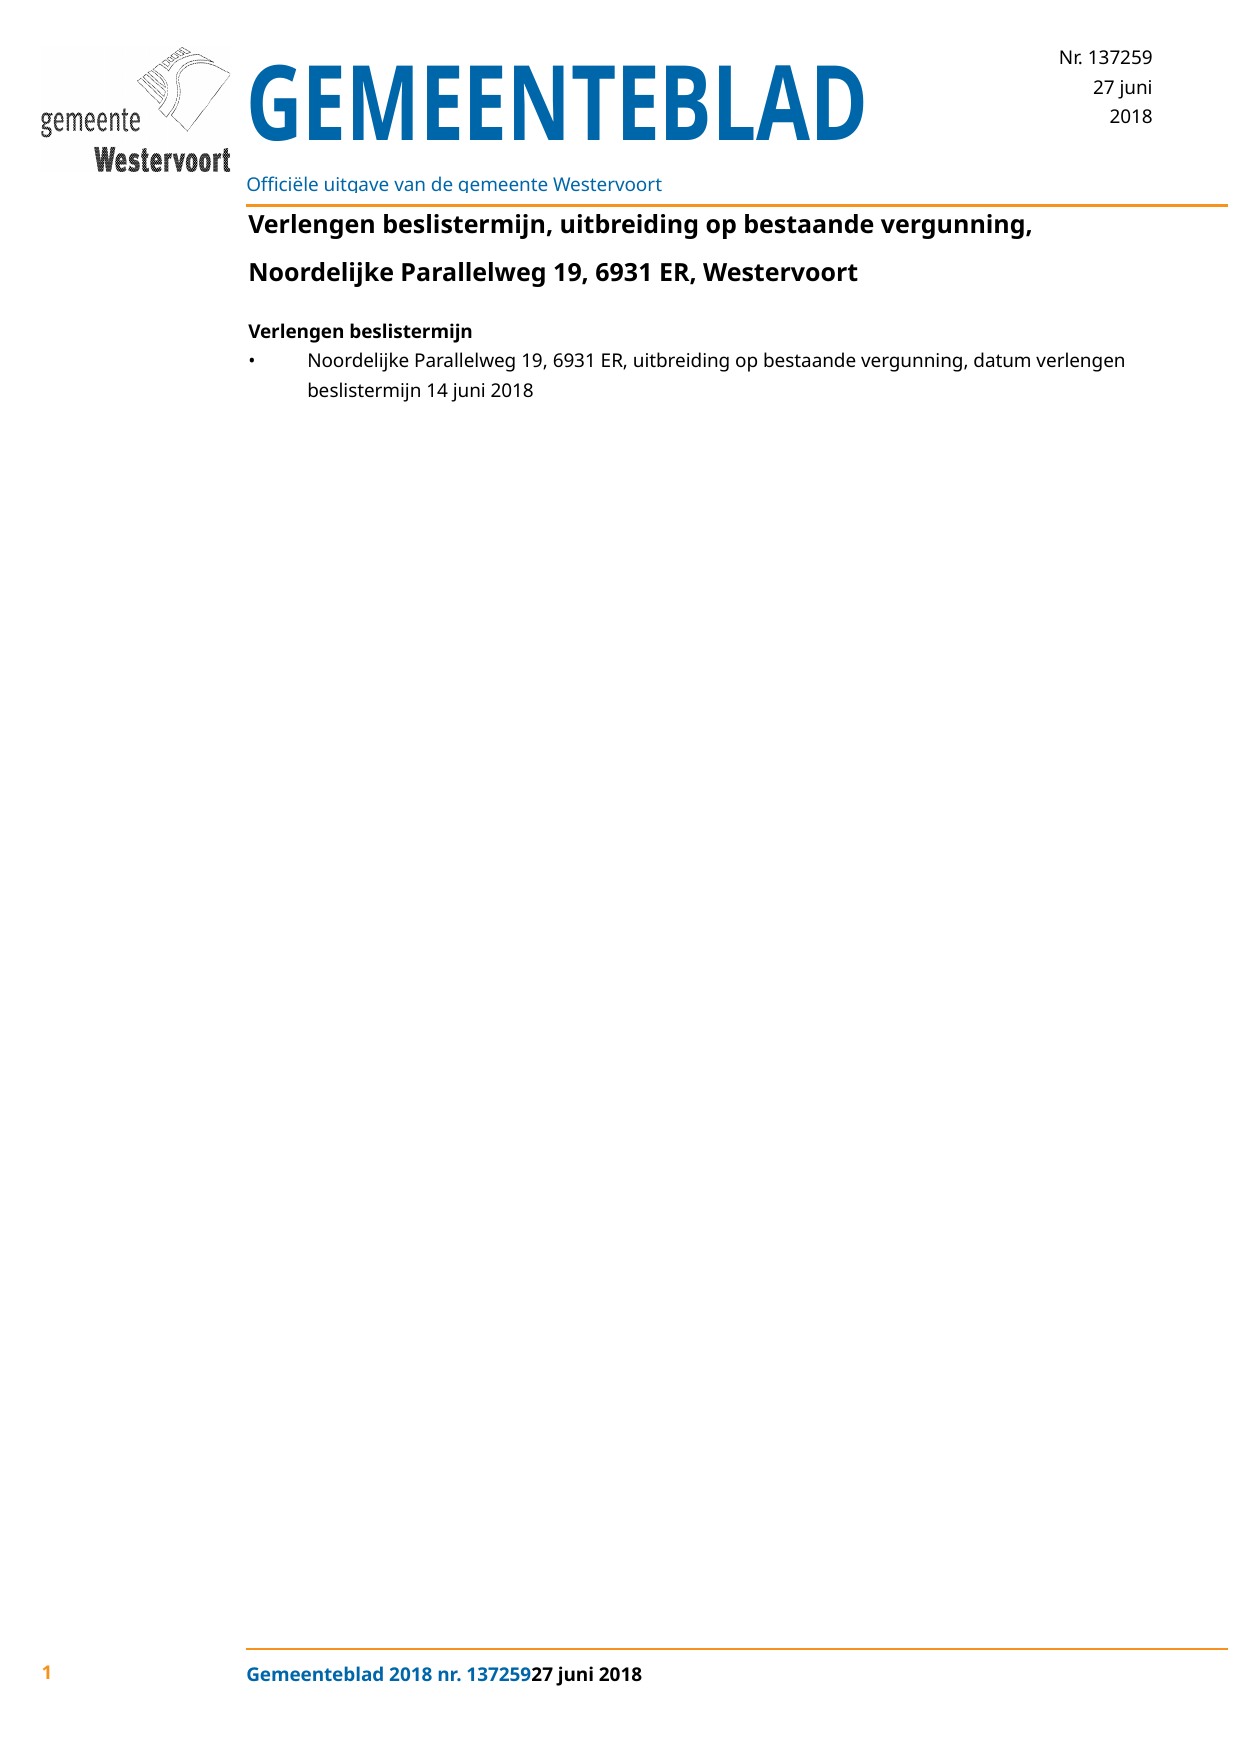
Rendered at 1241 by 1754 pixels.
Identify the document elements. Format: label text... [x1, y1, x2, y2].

text Verlengen beslistermijn [248, 318, 1152, 344]
picture [41, 47, 231, 172]
list Noordelijke Parallelweg 19, 6931 ER, uitbreiding op bestaande vergunning, datum verlengen beslistermijn 14 juni 2018 [248, 347, 1152, 403]
text Verlengen beslistermijn, uitbreiding op bestaande vergunning, Noordelijke Parallelweg 19, 6931 ER, Westervoort [248, 207, 1152, 288]
